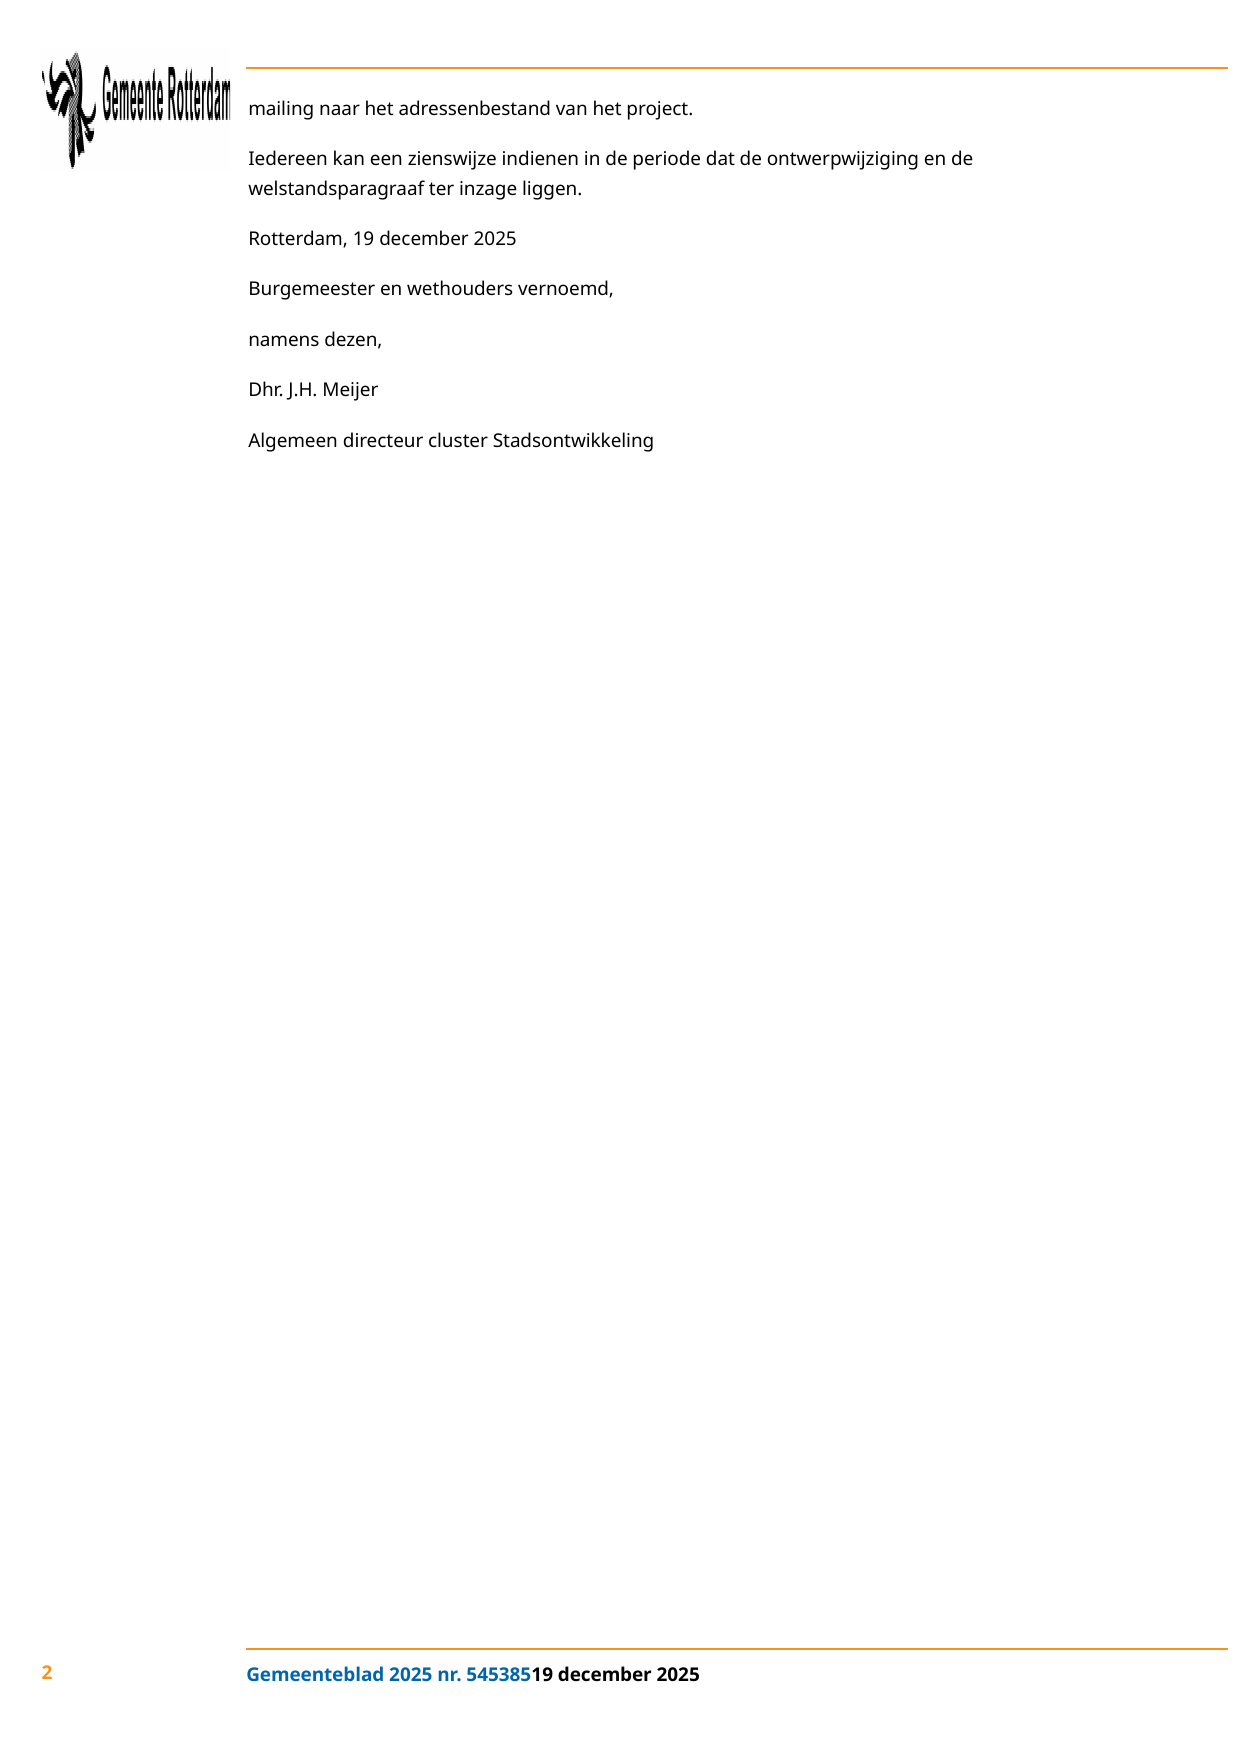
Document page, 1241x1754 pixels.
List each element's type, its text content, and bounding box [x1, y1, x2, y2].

text mailing naar het adressenbestand van het project. [248, 95, 1152, 121]
text Algemeen directeur cluster Stadsontwikkeling [248, 427, 1152, 453]
text Rotterdam, 19 december 2025 [248, 225, 1152, 251]
text Burgemeester en wethouders vernoemd, [248, 276, 1152, 301]
picture [41, 47, 231, 172]
text Iedereen kan een zienswijze indienen in de periode dat de ontwerpwijziging en de welstandsparagraaf ter inzage liggen. [248, 145, 1152, 201]
text namens dezen, [248, 326, 1152, 352]
text Dhr. J.H. Meijer [248, 376, 1152, 402]
